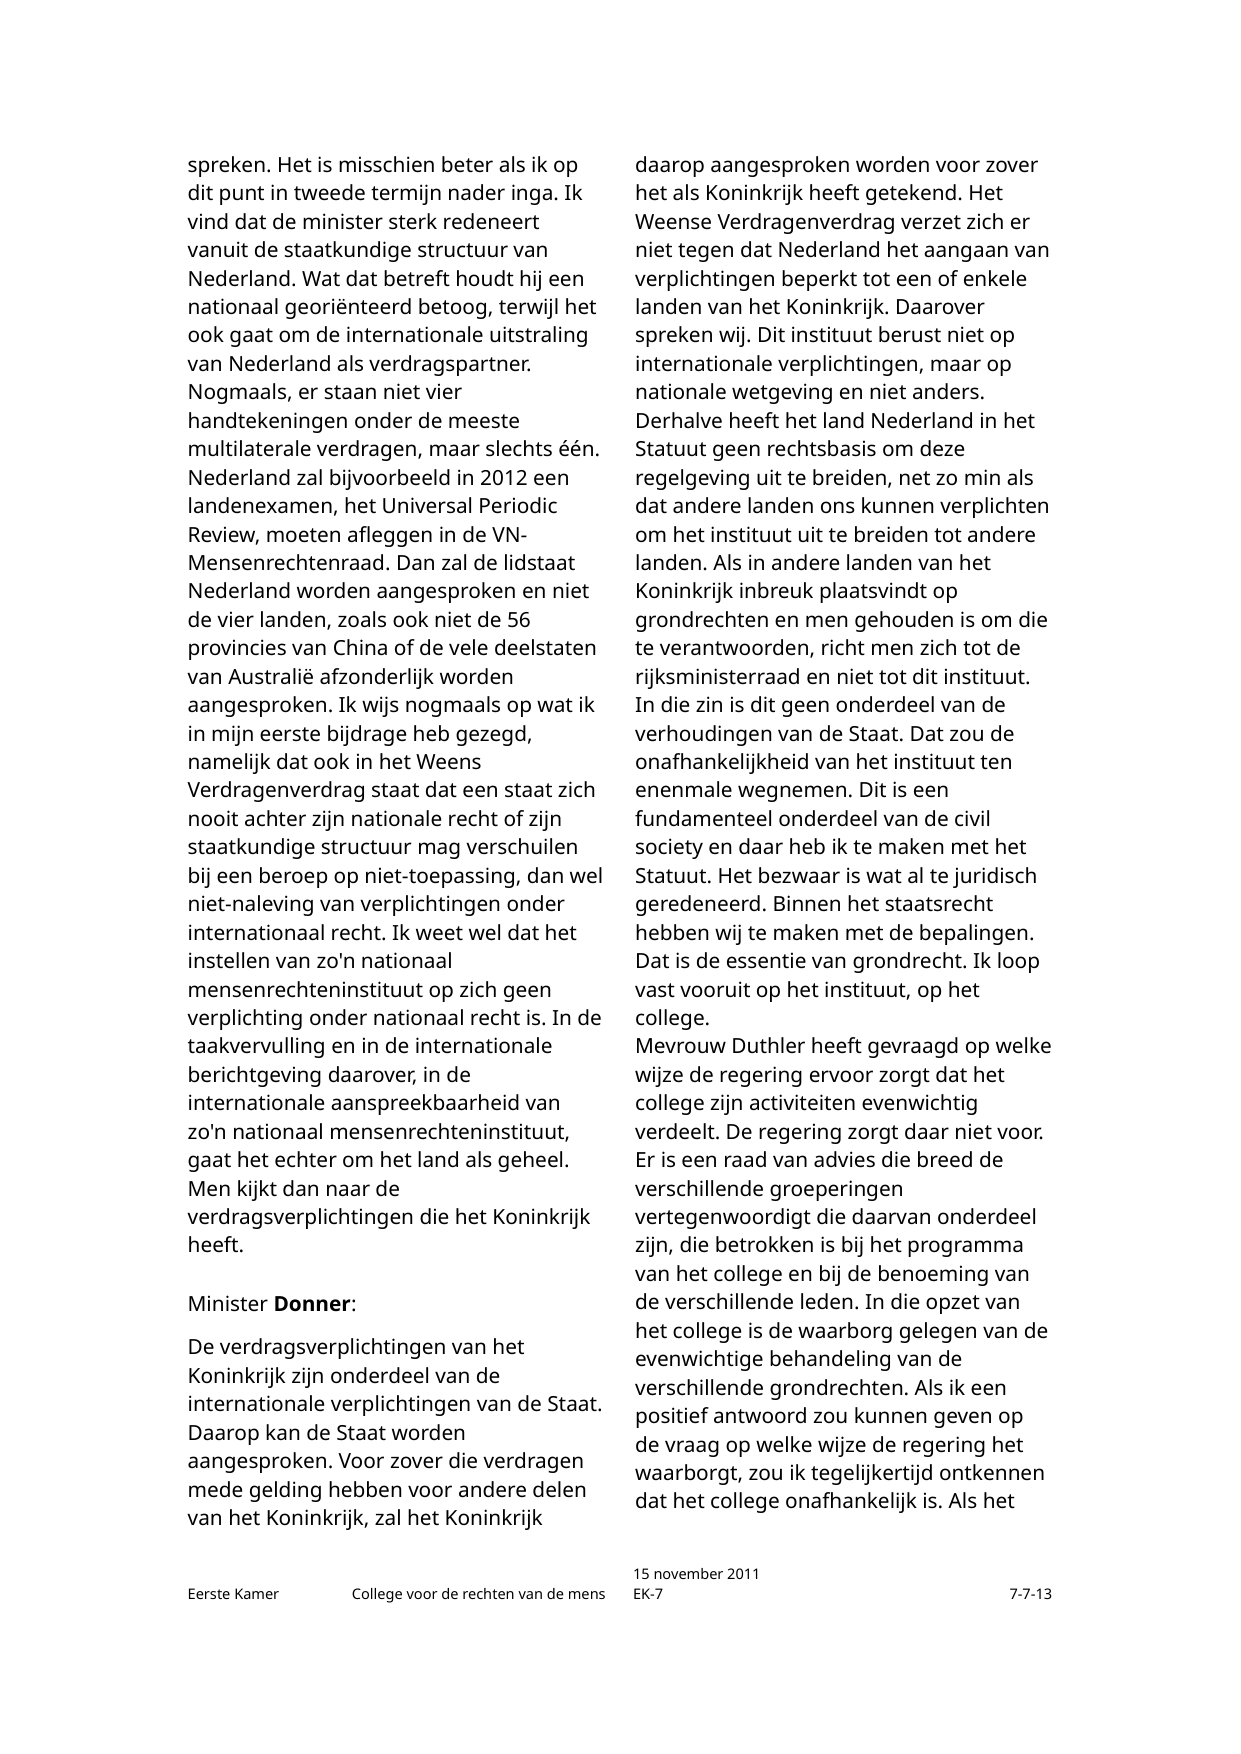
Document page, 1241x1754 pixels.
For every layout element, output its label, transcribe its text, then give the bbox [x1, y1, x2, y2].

text Mevrouw Duthler heeft gevraagd op welke wijze de regering ervoor zorgt dat het college zijn activiteiten evenwichtig verdeelt. De regering zorgt daar niet voor. Er is een raad van advies die breed de verschillende groeperingen vertegenwoordigt die daarvan onderdeel zijn, die betrokken is bij het programma van het college en bij de benoeming van de verschillende leden. In die opzet van het college is de waarborg gelegen van de evenwichtige behandeling van de verschillende grondrechten. Als ik een positief antwoord zou kunnen geven op de vraag op welke wijze de regering het waarborgt, zou ik tegelijkertijd ontkennen dat het college onafhankelijk is. Als het [635, 1032, 1053, 1515]
text daarop aangesproken worden voor zover het als Koninkrijk heeft getekend. Het Weense Verdragenverdrag verzet zich er niet tegen dat Nederland het aangaan van verplichtingen beperkt tot een of enkele landen van het Koninkrijk. Daarover spreken wij. Dit instituut berust niet op internationale verplichtingen, maar op nationale wetgeving en niet anders. [635, 150, 1053, 406]
text De verdragsverplichtingen van het Koninkrijk zijn onderdeel van de internationale verplichtingen van de Staat. Daarop kan de Staat worden aangesproken. Voor zover die verdragen mede gelding hebben voor andere delen van het Koninkrijk, zal het Koninkrijk [187, 1332, 605, 1532]
text Minister Donner: [187, 1289, 605, 1317]
text Derhalve heeft het land Nederland in het Statuut geen rechtsbasis om deze regelgeving uit te breiden, net zo min als dat andere landen ons kunnen verplichten om het instituut uit te breiden tot andere landen. Als in andere landen van het Koninkrijk inbreuk plaatsvindt op grondrechten en men gehouden is om die te verantwoorden, richt men zich tot de rijksministerraad en niet tot dit instituut. In die zin is dit geen onderdeel van de verhoudingen van de Staat. Dat zou de onafhankelijkheid van het instituut ten enenmale wegnemen. Dit is een fundamenteel onderdeel van de civil society en daar heb ik te maken met het Statuut. Het bezwaar is wat al te juridisch geredeneerd. Binnen het staatsrecht hebben wij te maken met de bepalingen. Dat is de essentie van grondrecht. Ik loop vast vooruit op het instituut, op het college. [635, 406, 1053, 1032]
text spreken. Het is misschien beter als ik op dit punt in tweede termijn nader inga. Ik vind dat de minister sterk redeneert vanuit de staatkundige structuur van Nederland. Wat dat betreft houdt hij een nationaal georiënteerd betoog, terwijl het ook gaat om de internationale uitstraling van Nederland als verdragspartner. Nogmaals, er staan niet vier handtekeningen onder de meeste multilaterale verdragen, maar slechts één. Nederland zal bijvoorbeeld in 2012 een landenexamen, het Universal Periodic Review, moeten afleggen in de VN-Mensenrechtenraad. Dan zal de lidstaat Nederland worden aangesproken en niet de vier landen, zoals ook niet de 56 provincies van China of de vele deelstaten van Australië afzonderlijk worden aangesproken. Ik wijs nogmaals op wat ik in mijn eerste bijdrage heb gezegd, namelijk dat ook in het Weens Verdragenverdrag staat dat een staat zich nooit achter zijn nationale recht of zijn staatkundige structuur mag verschuilen bij een beroep op niet-toepassing, dan wel niet-naleving van verplichtingen onder internationaal recht. Ik weet wel dat het instellen van zo'n nationaal mensenrechteninstituut op zich geen verplichting onder nationaal recht is. In de taakvervulling en in de internationale berichtgeving daarover, in de internationale aanspreekbaarheid van zo'n nationaal mensenrechteninstituut, gaat het echter om het land als geheel. Men kijkt dan naar de verdragsverplichtingen die het Koninkrijk heeft. [187, 150, 605, 1259]
